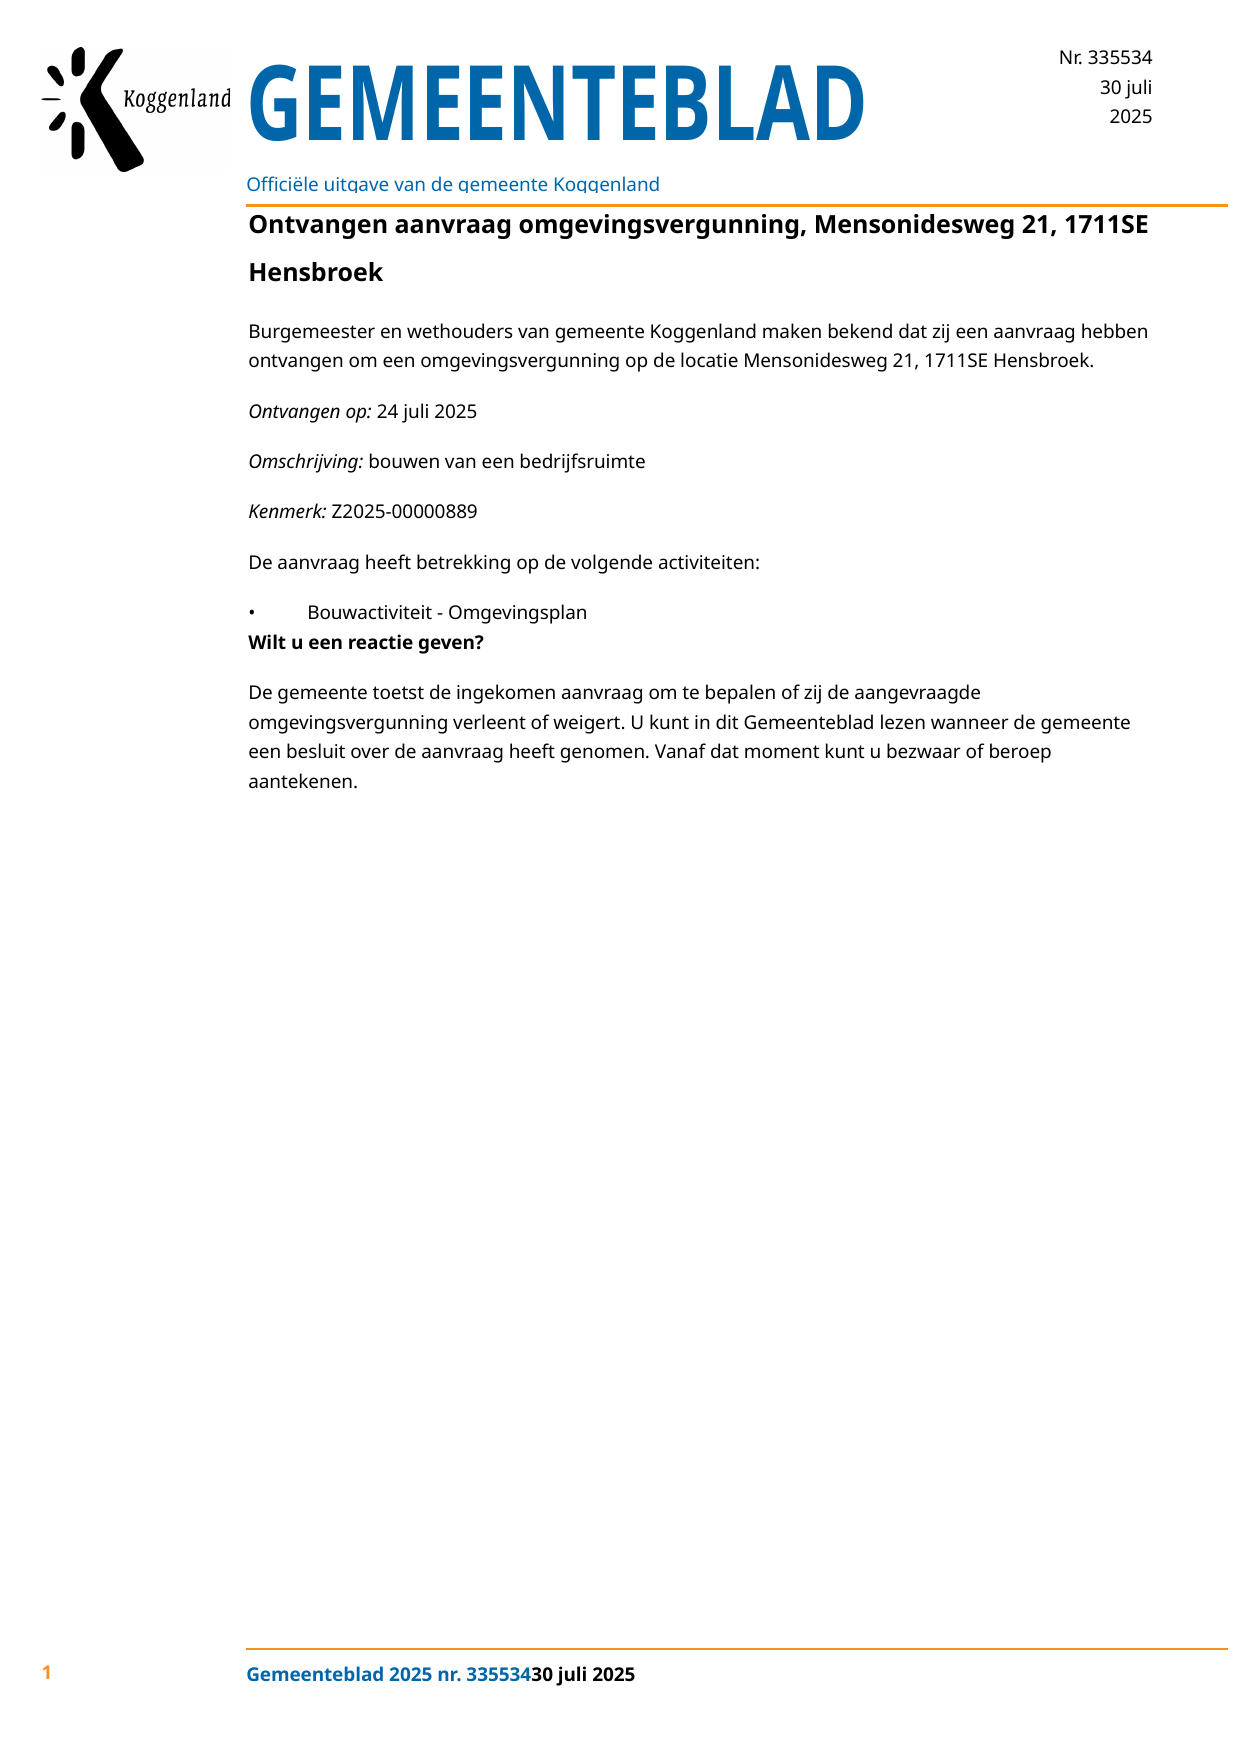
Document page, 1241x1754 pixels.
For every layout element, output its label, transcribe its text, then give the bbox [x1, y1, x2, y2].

text Omschrijving: bouwen van een bedrijfsruimte [248, 448, 1152, 474]
list Bouwactiviteit - Omgevingsplan [248, 599, 1152, 625]
text Wilt u een reactie geven? [248, 629, 1152, 655]
text Ontvangen op: 24 juli 2025 [248, 398, 1152, 424]
text Kenmerk: Z2025-00000889 [248, 499, 1152, 524]
text De aanvraag heeft betrekking op de volgende activiteiten: [248, 549, 1152, 575]
text Burgemeester en wethouders van gemeente Koggenland maken bekend dat zij een aanvraag hebben ontvangen om een omgevingsvergunning op de locatie Mensonidesweg 21, 1711SE Hensbroek. [248, 318, 1152, 373]
text Ontvangen aanvraag omgevingsvergunning, Mensonidesweg 21, 1711SE Hensbroek [248, 207, 1152, 288]
picture [41, 47, 231, 172]
text De gemeente toetst de ingekomen aanvraag om te bepalen of zij de aangevraagde omgevingsvergunning verleent of weigert. U kunt in dit Gemeenteblad lezen wanneer de gemeente een besluit over de aanvraag heeft genomen. Vanaf dat moment kunt u bezwaar of beroep aantekenen. [248, 679, 1152, 794]
